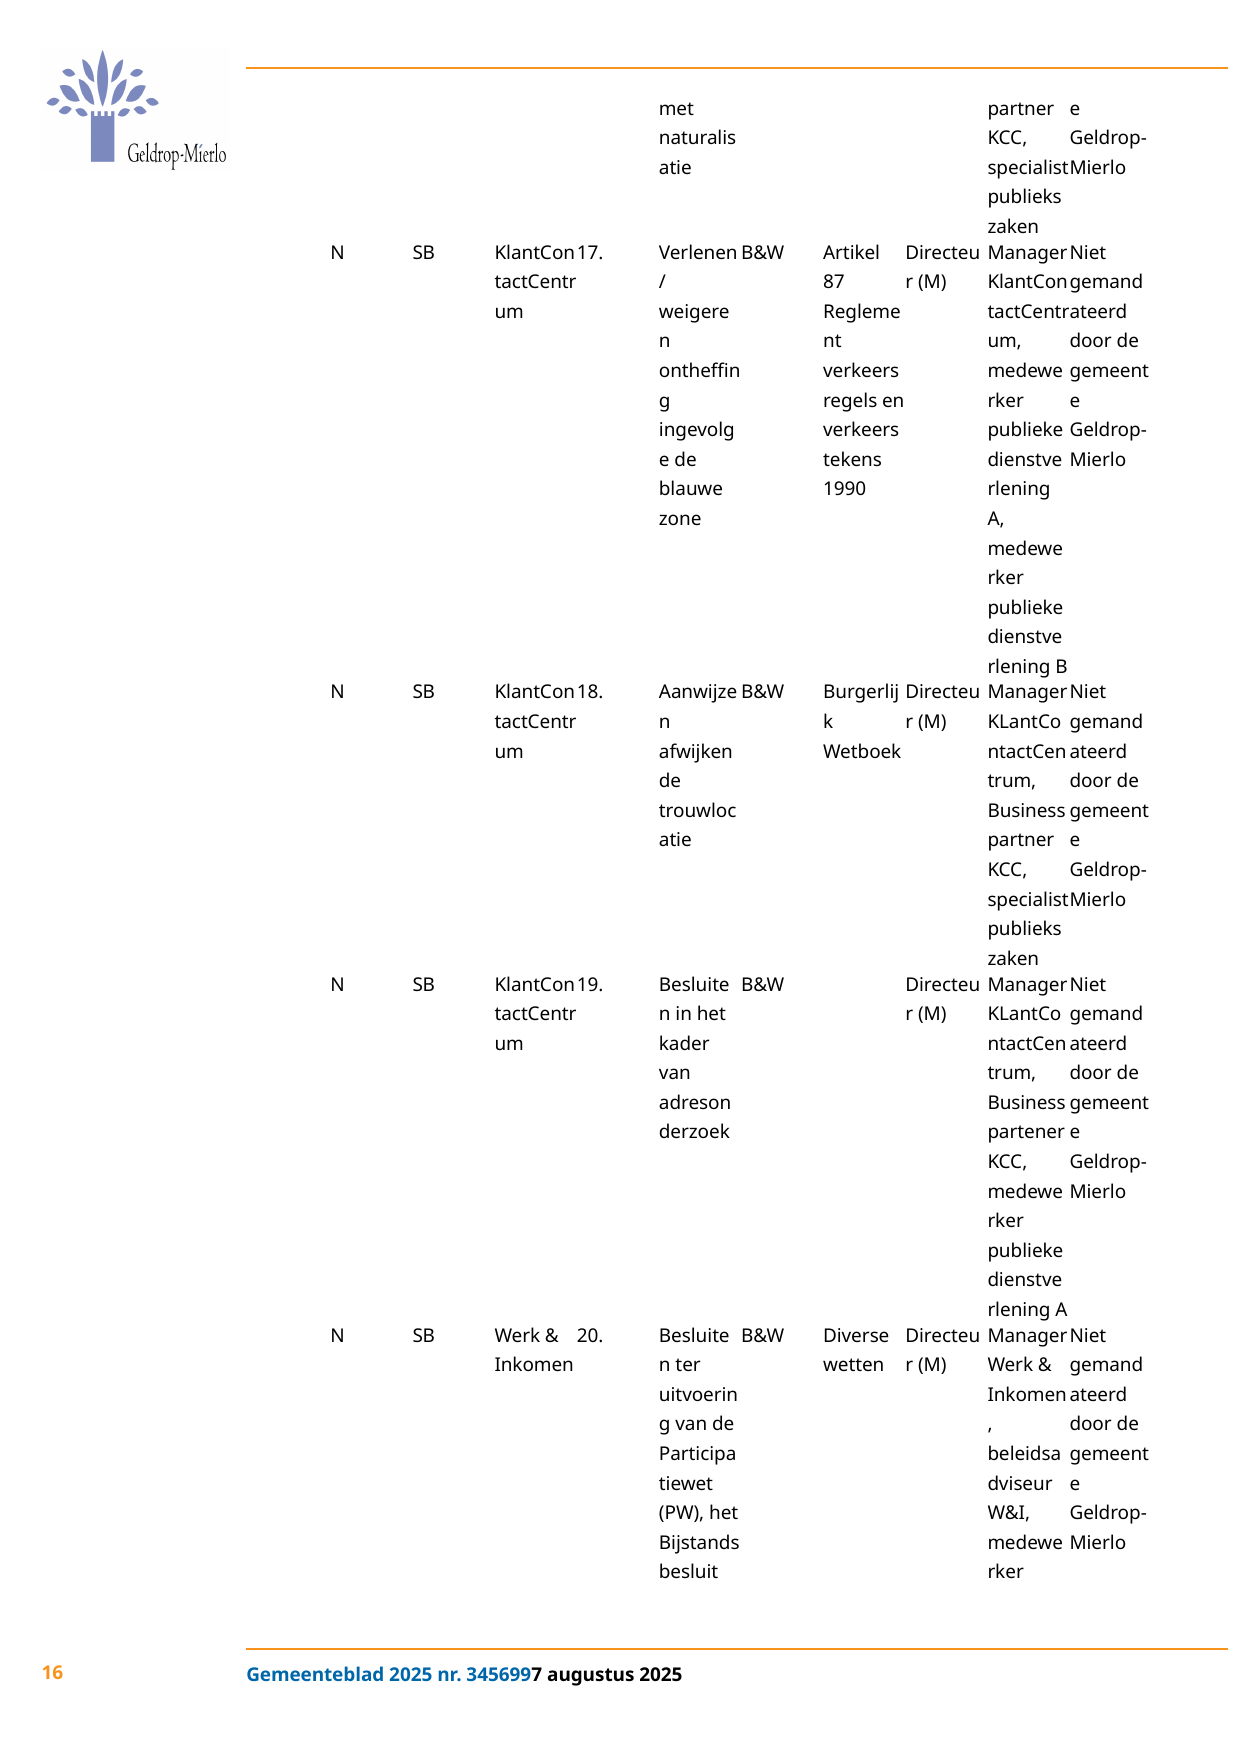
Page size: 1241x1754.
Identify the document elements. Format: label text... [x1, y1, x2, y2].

table_cell [577, 95, 659, 239]
table_cell Burgerlijk Wetboek [823, 679, 905, 971]
table_cell [823, 971, 905, 1322]
table_cell [905, 95, 987, 239]
table_cell N [330, 239, 412, 679]
table_cell Besluiten in het kader van adresonderzoek [659, 971, 741, 1322]
table_cell N [330, 1322, 412, 1584]
picture [41, 47, 231, 172]
table_cell [248, 239, 330, 679]
table_cell SB [412, 971, 494, 1322]
table_cell partner KCC, specialist publiekszaken [987, 95, 1069, 239]
table_cell Aanwijzen afwijkende trouwlocatie [659, 679, 741, 971]
table_cell Diverse wetten [823, 1322, 905, 1584]
table_cell [494, 95, 577, 239]
table_cell Werk & Inkomen [494, 1322, 577, 1584]
table_cell KlantContactCentrum [494, 679, 577, 971]
table_cell 17. [577, 239, 659, 679]
table_cell Directeur (M) [905, 679, 987, 971]
table_cell B&W [741, 239, 823, 679]
table_cell met naturalisatie [659, 95, 741, 239]
table_cell [823, 95, 905, 239]
table_cell B&W [741, 1322, 823, 1584]
table_cell Directeur (M) [905, 239, 987, 679]
table_cell Manager Werk & Inkomen, beleidsadviseur W&I, medewerker [987, 1322, 1069, 1584]
table_cell [248, 679, 330, 971]
table_cell Besluiten ter uitvoering van de Participatiewet (PW), het Bijstandsbesluit [659, 1322, 741, 1584]
table_cell Niet gemandateerd door de gemeente Geldrop-Mierlo [1069, 239, 1152, 679]
table_cell Directeur (M) [905, 1322, 987, 1584]
table_cell [248, 971, 330, 1322]
table_cell N [330, 971, 412, 1322]
table_cell SB [412, 1322, 494, 1584]
table_cell [248, 95, 330, 239]
table_cell e Geldrop-Mierlo [1069, 95, 1152, 239]
table_cell 19. [577, 971, 659, 1322]
table_cell [248, 1322, 330, 1584]
table_cell Artikel 87 Reglement verkeersregels en verkeerstekens 1990 [823, 239, 905, 679]
table_cell KlantContactCentrum [494, 971, 577, 1322]
table_cell B&W [741, 971, 823, 1322]
table_cell Niet gemandateerd door de gemeente Geldrop-Mierlo [1069, 679, 1152, 971]
table_cell Niet gemandateerd door de gemeente Geldrop-Mierlo [1069, 971, 1152, 1322]
table_cell Verlenen/weigeren ontheffing ingevolge de blauwe zone [659, 239, 741, 679]
table_cell 18. [577, 679, 659, 971]
table_cell B&W [741, 679, 823, 971]
table_cell [741, 95, 823, 239]
table_cell SB [412, 239, 494, 679]
table_cell Manager KlantContactCentrum, medewerker publieke dienstverlening A, medewerker publieke dienstverlening B [987, 239, 1069, 679]
table_cell SB [412, 679, 494, 971]
table_cell Niet gemandateerd door de gemeente Geldrop-Mierlo [1069, 1322, 1152, 1584]
table_cell Directeur (M) [905, 971, 987, 1322]
table_cell [412, 95, 494, 239]
table_cell [330, 95, 412, 239]
table_cell KlantContactCentrum [494, 239, 577, 679]
table_cell Manager KLantContactCentrum, Businesspartener KCC, medewerker publieke dienstverlening A [987, 971, 1069, 1322]
table_cell Manager KLantContactCentrum, Businesspartner KCC, specialist publiekszaken [987, 679, 1069, 971]
table_cell N [330, 679, 412, 971]
table_cell 20. [577, 1322, 659, 1584]
